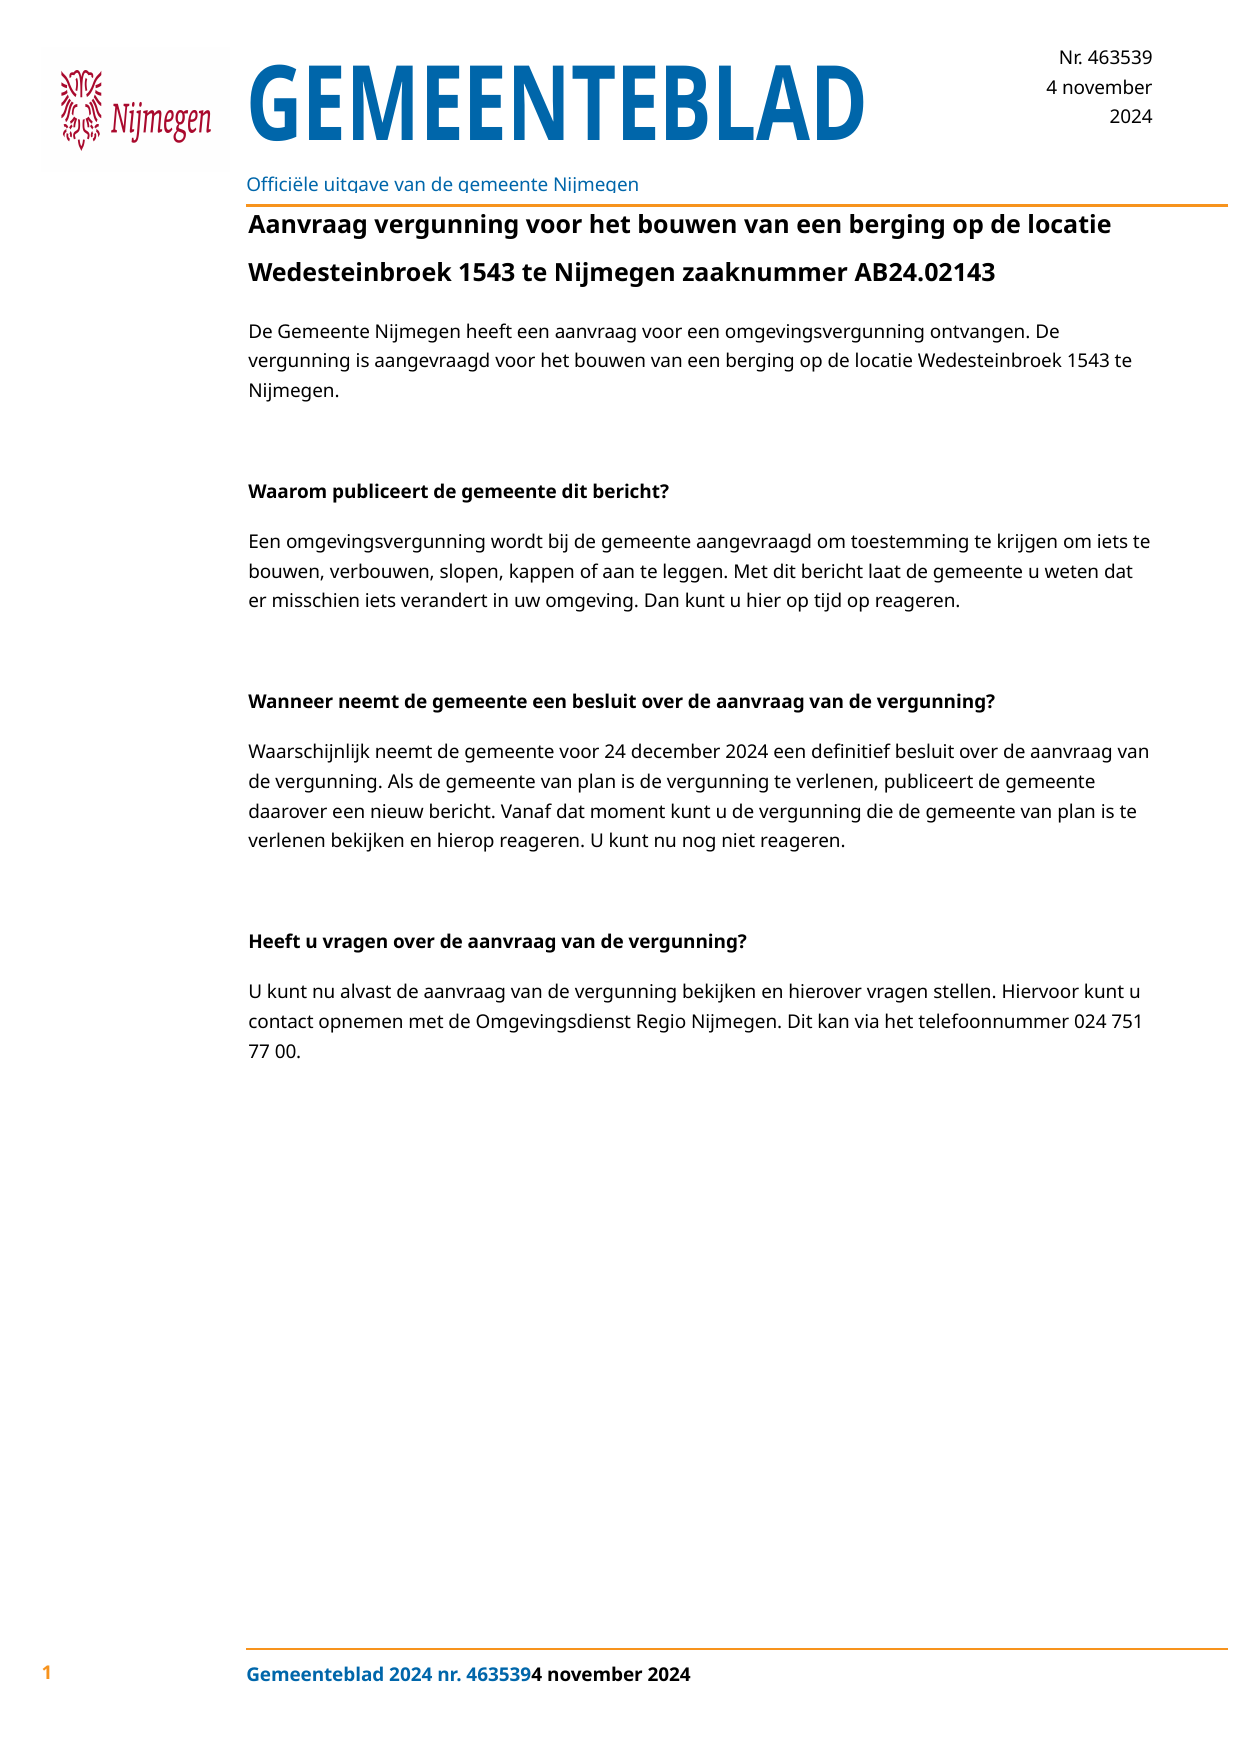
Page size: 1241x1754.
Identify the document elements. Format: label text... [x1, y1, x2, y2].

text Heeft u vragen over de aanvraag van de vergunning? [248, 928, 1152, 954]
text Wanneer neemt de gemeente een besluit over de aanvraag van de vergunning? [248, 688, 1152, 714]
picture [41, 47, 231, 172]
text Waarom publiceert de gemeente dit bericht? [248, 478, 1152, 504]
text U kunt nu alvast de aanvraag van de vergunning bekijken en hierover vragen stellen. Hiervoor kunt u contact opnemen met de Omgevingsdienst Regio Nijmegen. Dit kan via het telefoonnummer 024 751 77 00. [248, 979, 1152, 1064]
text De Gemeente Nijmegen heeft een aanvraag voor een omgevingsvergunning ontvangen. De vergunning is aangevraagd voor het bouwen van een berging op de locatie Wedesteinbroek 1543 te Nijmegen. [248, 318, 1152, 403]
text Aanvraag vergunning voor het bouwen van een berging op de locatie Wedesteinbroek 1543 te Nijmegen zaaknummer AB24.02143 [248, 207, 1152, 288]
text Waarschijnlijk neemt de gemeente voor 24 december 2024 een definitief besluit over de aanvraag van de vergunning. Als de gemeente van plan is de vergunning te verlenen, publiceert de gemeente daarover een nieuw bericht. Vanaf dat moment kunt u de vergunning die de gemeente van plan is te verlenen bekijken en hierop reageren. U kunt nu nog niet reageren. [248, 739, 1152, 853]
text Een omgevingsvergunning wordt bij de gemeente aangevraagd om toestemming te krijgen om iets te bouwen, verbouwen, slopen, kappen of aan te leggen. Met dit bericht laat de gemeente u weten dat er misschien iets verandert in uw omgeving. Dan kunt u hier op tijd op reageren. [248, 528, 1152, 613]
